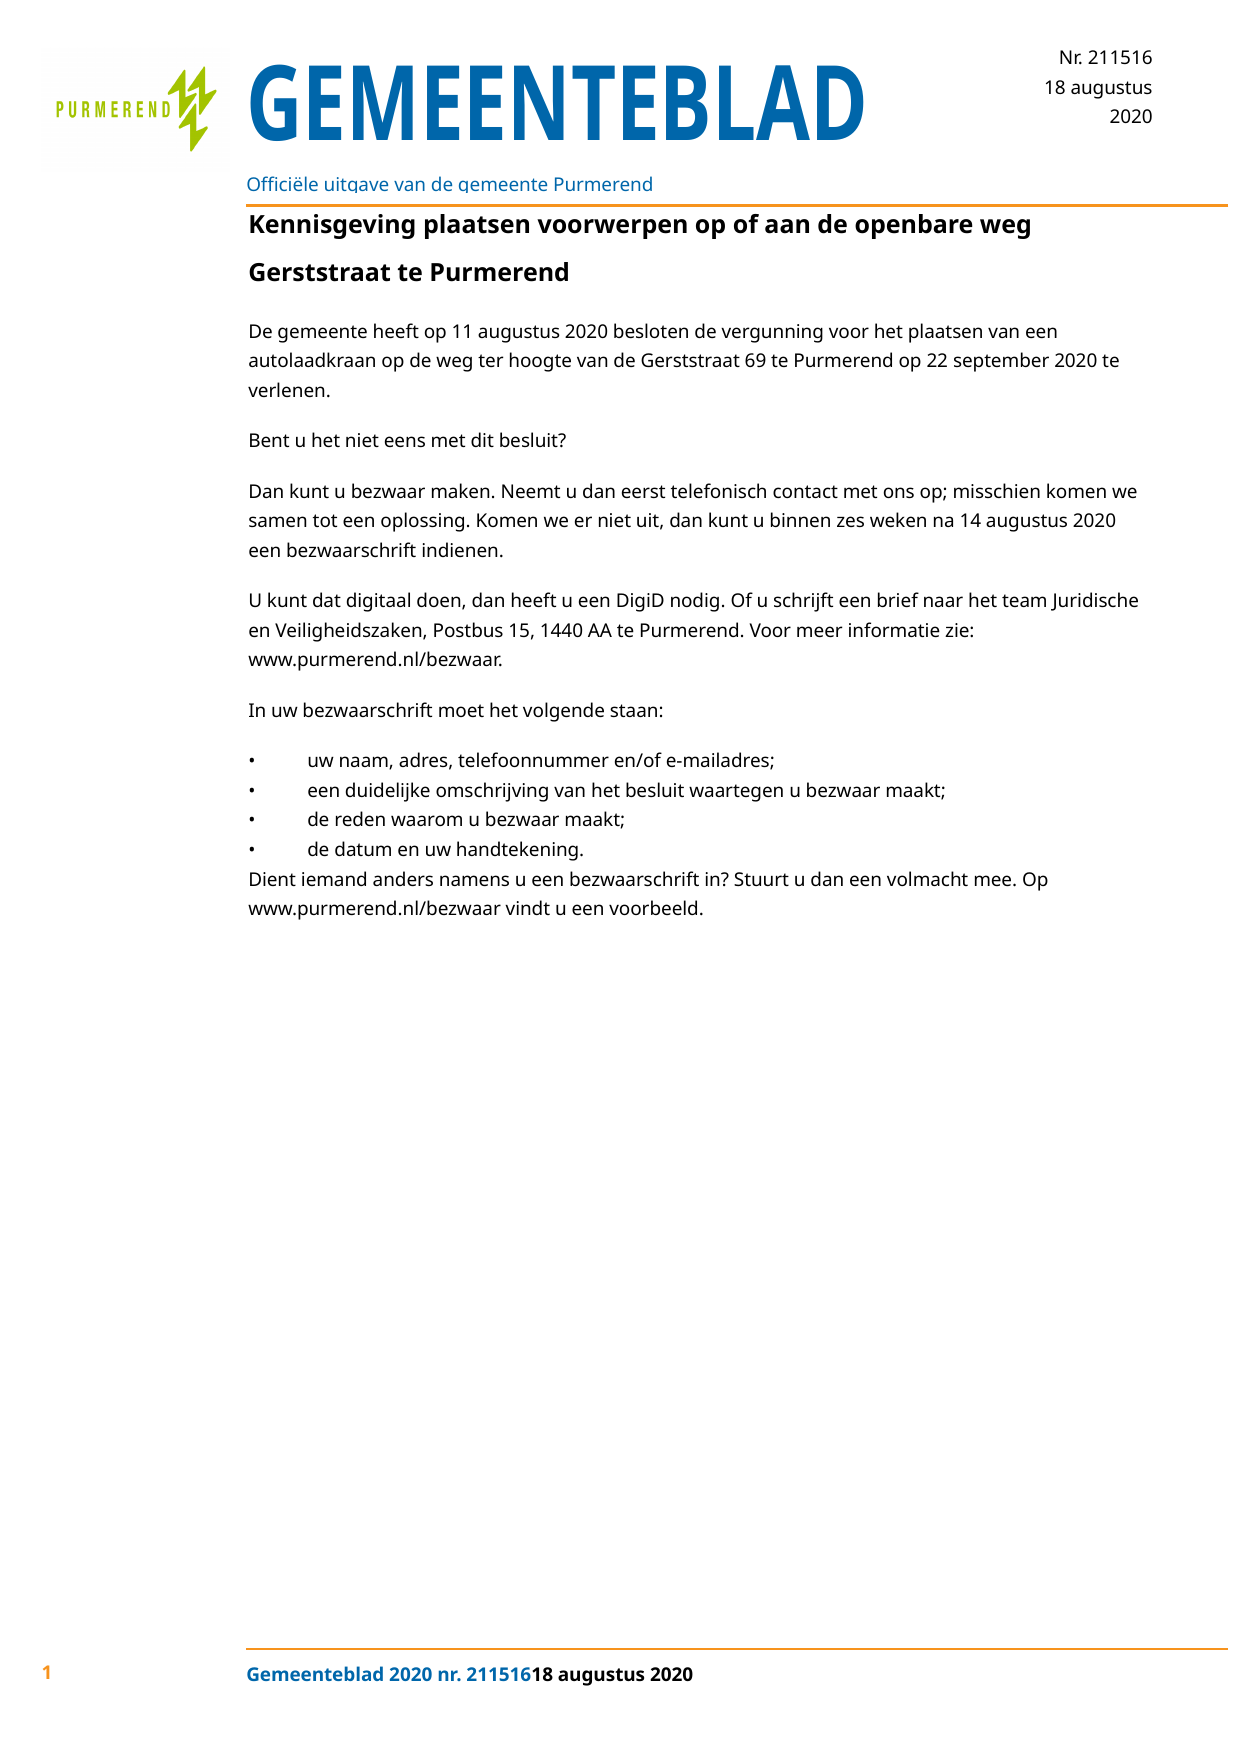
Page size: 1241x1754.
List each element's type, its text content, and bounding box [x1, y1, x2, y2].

text De gemeente heeft op 11 augustus 2020 besloten de vergunning voor het plaatsen van een autolaadkraan op de weg ter hoogte van de Gerststraat 69 te Purmerend op 22 september 2020 te verlenen. [248, 318, 1152, 403]
picture [41, 47, 231, 172]
text Dan kunt u bezwaar maken. Neemt u dan eerst telefonisch contact met ons op; misschien komen we samen tot een oplossing. Komen we er niet uit, dan kunt u binnen zes weken na 14 augustus 2020 een bezwaarschrift indienen. [248, 478, 1152, 563]
list een duidelijke omschrijving van het besluit waartegen u bezwaar maakt; [248, 777, 1152, 803]
text U kunt dat digitaal doen, dan heeft u een DigiD nodig. Of u schrijft een brief naar het team Juridische en Veiligheidszaken, Postbus 15, 1440 AA te Purmerend. Voor meer informatie zie: www.purmerend.nl/bezwaar. [248, 587, 1152, 672]
list de reden waarom u bezwaar maakt; [248, 807, 1152, 832]
list de datum en uw handtekening. [248, 836, 1152, 862]
text Kennisgeving plaatsen voorwerpen op of aan de openbare weg Gerststraat te Purmerend [248, 207, 1152, 288]
text In uw bezwaarschrift moet het volgende staan: [248, 697, 1152, 723]
list uw naam, adres, telefoonnummer en/of e-mailadres; [248, 747, 1152, 773]
text Dient iemand anders namens u een bezwaarschrift in? Stuurt u dan een volmacht mee. Op www.purmerend.nl/bezwaar vindt u een voorbeeld. [248, 866, 1152, 921]
text Bent u het niet eens met dit besluit? [248, 427, 1152, 453]
